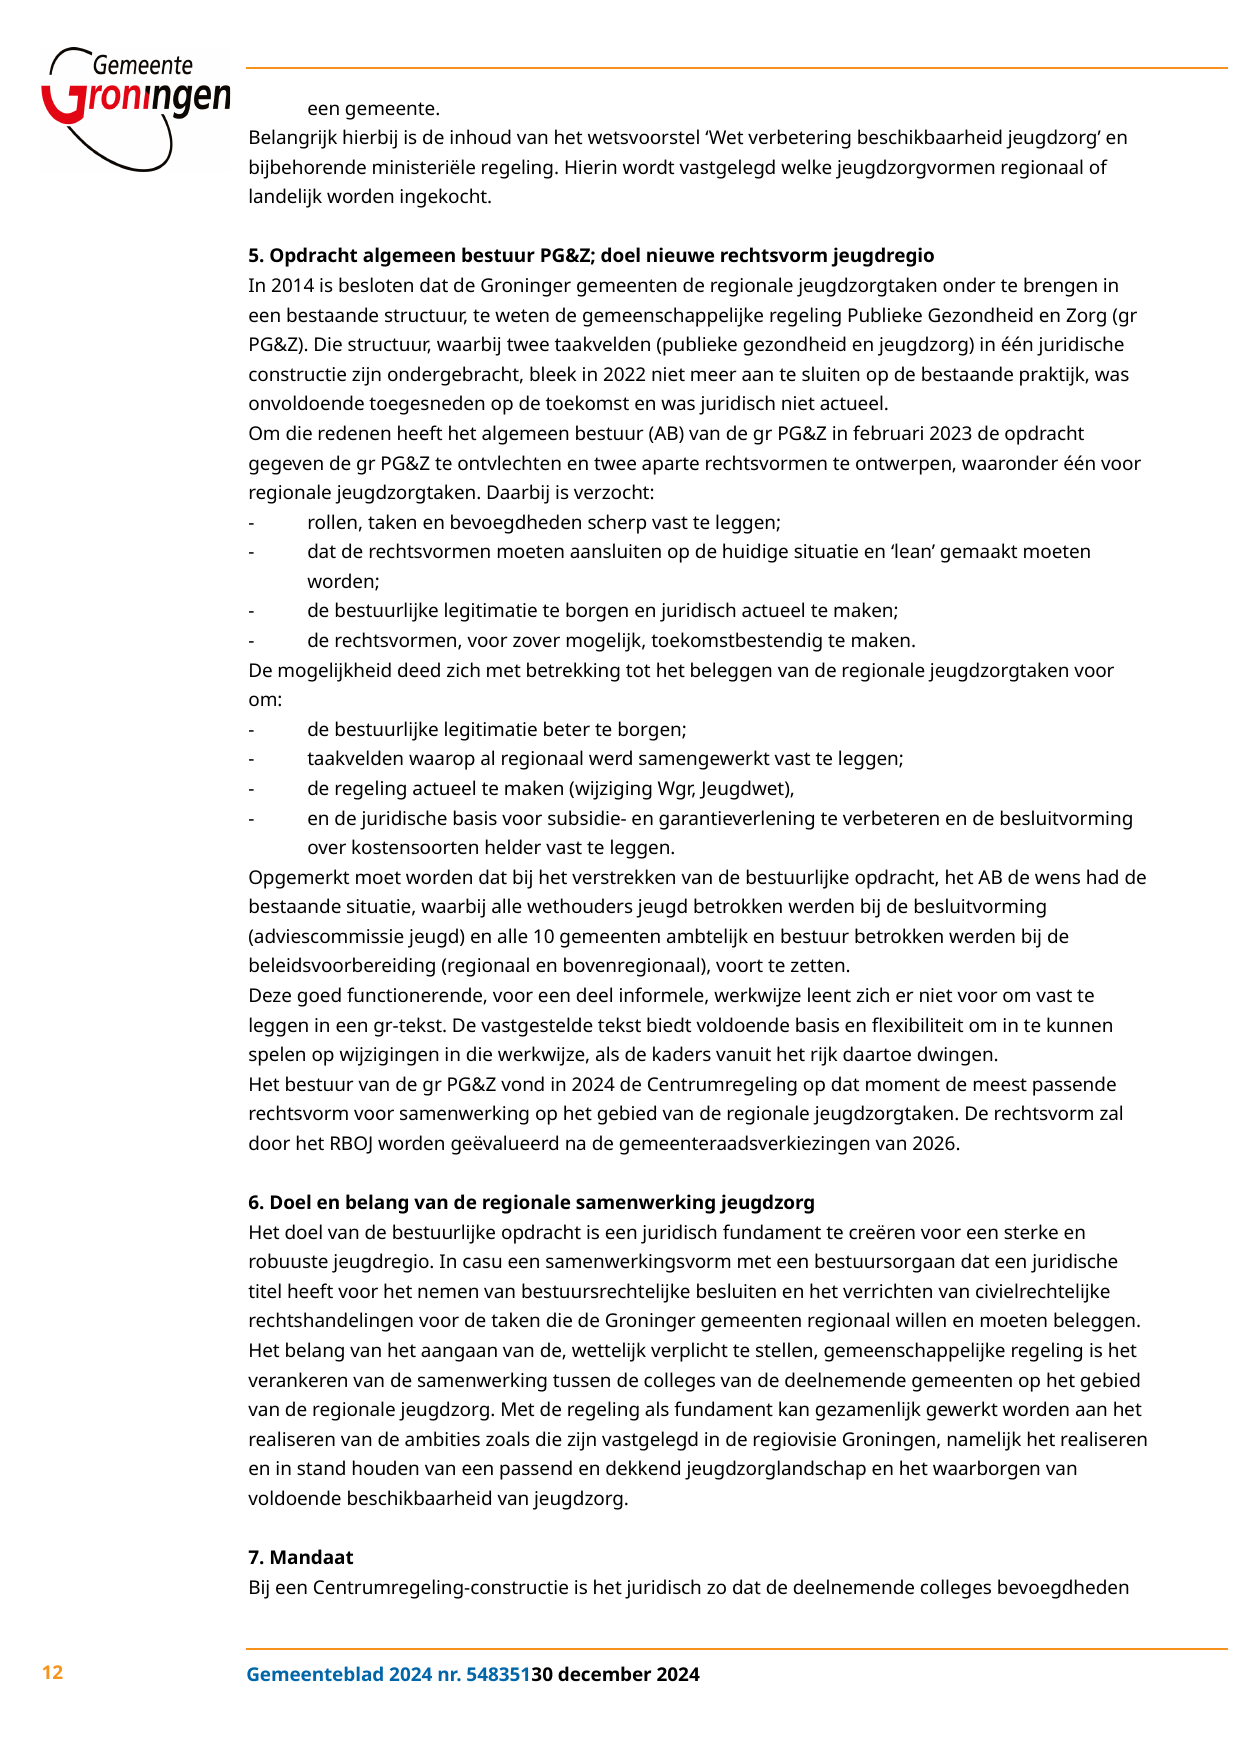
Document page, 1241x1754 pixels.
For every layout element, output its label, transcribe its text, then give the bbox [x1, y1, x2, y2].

text 5. Opdracht algemeen bestuur PG&Z; doel nieuwe rechtsvorm jeugdregio [248, 243, 1152, 268]
text Om die redenen heeft het algemeen bestuur (AB) van de gr PG&Z in februari 2023 de opdracht gegeven de gr PG&Z te ontvlechten en twee aparte rechtsvormen te ontwerpen, waaronder één voor regionale jeugdzorgtaken. Daarbij is verzocht: [248, 420, 1152, 505]
list een gemeente. [248, 95, 1152, 121]
text Deze goed functionerende, voor een deel informele, werkwijze leent zich er niet voor om vast te leggen in een gr-tekst. De vastgestelde tekst biedt voldoende basis en flexibiliteit om in te kunnen spelen op wijzigingen in die werkwijze, als de kaders vanuit het rijk daartoe dwingen. [248, 982, 1152, 1067]
text Bij een Centrumregeling-constructie is het juridisch zo dat de deelnemende colleges bevoegdheden [248, 1574, 1152, 1600]
list en de juridische basis voor subsidie- en garantieverlening te verbeteren en de besluitvorming over kostensoorten helder vast te leggen. [248, 805, 1152, 860]
list de bestuurlijke legitimatie beter te borgen; [248, 716, 1152, 742]
list taakvelden waarop al regionaal werd samengewerkt vast te leggen; [248, 746, 1152, 771]
text 6. Doel en belang van de regionale samenwerking jeugdzorg [248, 1189, 1152, 1215]
list rollen, taken en bevoegdheden scherp vast te leggen; [248, 509, 1152, 535]
list de bestuurlijke legitimatie te borgen en juridisch actueel te maken; [248, 598, 1152, 623]
text Het bestuur van de gr PG&Z vond in 2024 de Centrumregeling op dat moment de meest passende rechtsvorm voor samenwerking op het gebied van de regionale jeugdzorgtaken. De rechtsvorm zal door het RBOJ worden geëvalueerd na de gemeenteraadsverkiezingen van 2026. [248, 1071, 1152, 1156]
list dat de rechtsvormen moeten aansluiten op de huidige situatie en ‘lean’ gemaakt moeten worden; [248, 538, 1152, 594]
list de rechtsvormen, voor zover mogelijk, toekomstbestendig te maken. [248, 627, 1152, 653]
picture [41, 47, 231, 172]
text Opgemerkt moet worden dat bij het verstrekken van de bestuurlijke opdracht, het AB de wens had de bestaande situatie, waarbij alle wethouders jeugd betrokken werden bij de besluitvorming (adviescommissie jeugd) en alle 10 gemeenten ambtelijk en bestuur betrokken werden bij de beleidsvoorbereiding (regionaal en bovenregionaal), voort te zetten. [248, 864, 1152, 978]
list de regeling actueel te maken (wijziging Wgr, Jeugdwet), [248, 775, 1152, 801]
text Het belang van het aangaan van de, wettelijk verplicht te stellen, gemeenschappelijke regeling is het verankeren van de samenwerking tussen de colleges van de deelnemende gemeenten op het gebied van de regionale jeugdzorg. Met de regeling als fundament kan gezamenlijk gewerkt worden aan het realiseren van de ambities zoals die zijn vastgelegd in de regiovisie Groningen, namelijk het realiseren en in stand houden van een passend en dekkend jeugdzorglandschap en het waarborgen van voldoende beschikbaarheid van jeugdzorg. [248, 1337, 1152, 1511]
text Het doel van de bestuurlijke opdracht is een juridisch fundament te creëren voor een sterke en robuuste jeugdregio. In casu een samenwerkingsvorm met een bestuursorgaan dat een juridische titel heeft voor het nemen van bestuursrechtelijke besluiten en het verrichten van civielrechtelijke rechtshandelingen voor de taken die de Groninger gemeenten regionaal willen en moeten beleggen. [248, 1219, 1152, 1333]
text 7. Mandaat [248, 1544, 1152, 1570]
text De mogelijkheid deed zich met betrekking tot het beleggen van de regionale jeugdzorgtaken voor om: [248, 657, 1152, 712]
text In 2014 is besloten dat de Groninger gemeenten de regionale jeugdzorgtaken onder te brengen in een bestaande structuur, te weten de gemeenschappelijke regeling Publieke Gezondheid en Zorg (gr PG&Z). Die structuur, waarbij twee taakvelden (publieke gezondheid en jeugdzorg) in één juridische constructie zijn ondergebracht, bleek in 2022 niet meer aan te sluiten op de bestaande praktijk, was onvoldoende toegesneden op de toekomst en was juridisch niet actueel. [248, 272, 1152, 416]
text Belangrijk hierbij is de inhoud van het wetsvoorstel ‘Wet verbetering beschikbaarheid jeugdzorg’ en bijbehorende ministeriële regeling. Hierin wordt vastgelegd welke jeugdzorgvormen regionaal of landelijk worden ingekocht. [248, 124, 1152, 209]
